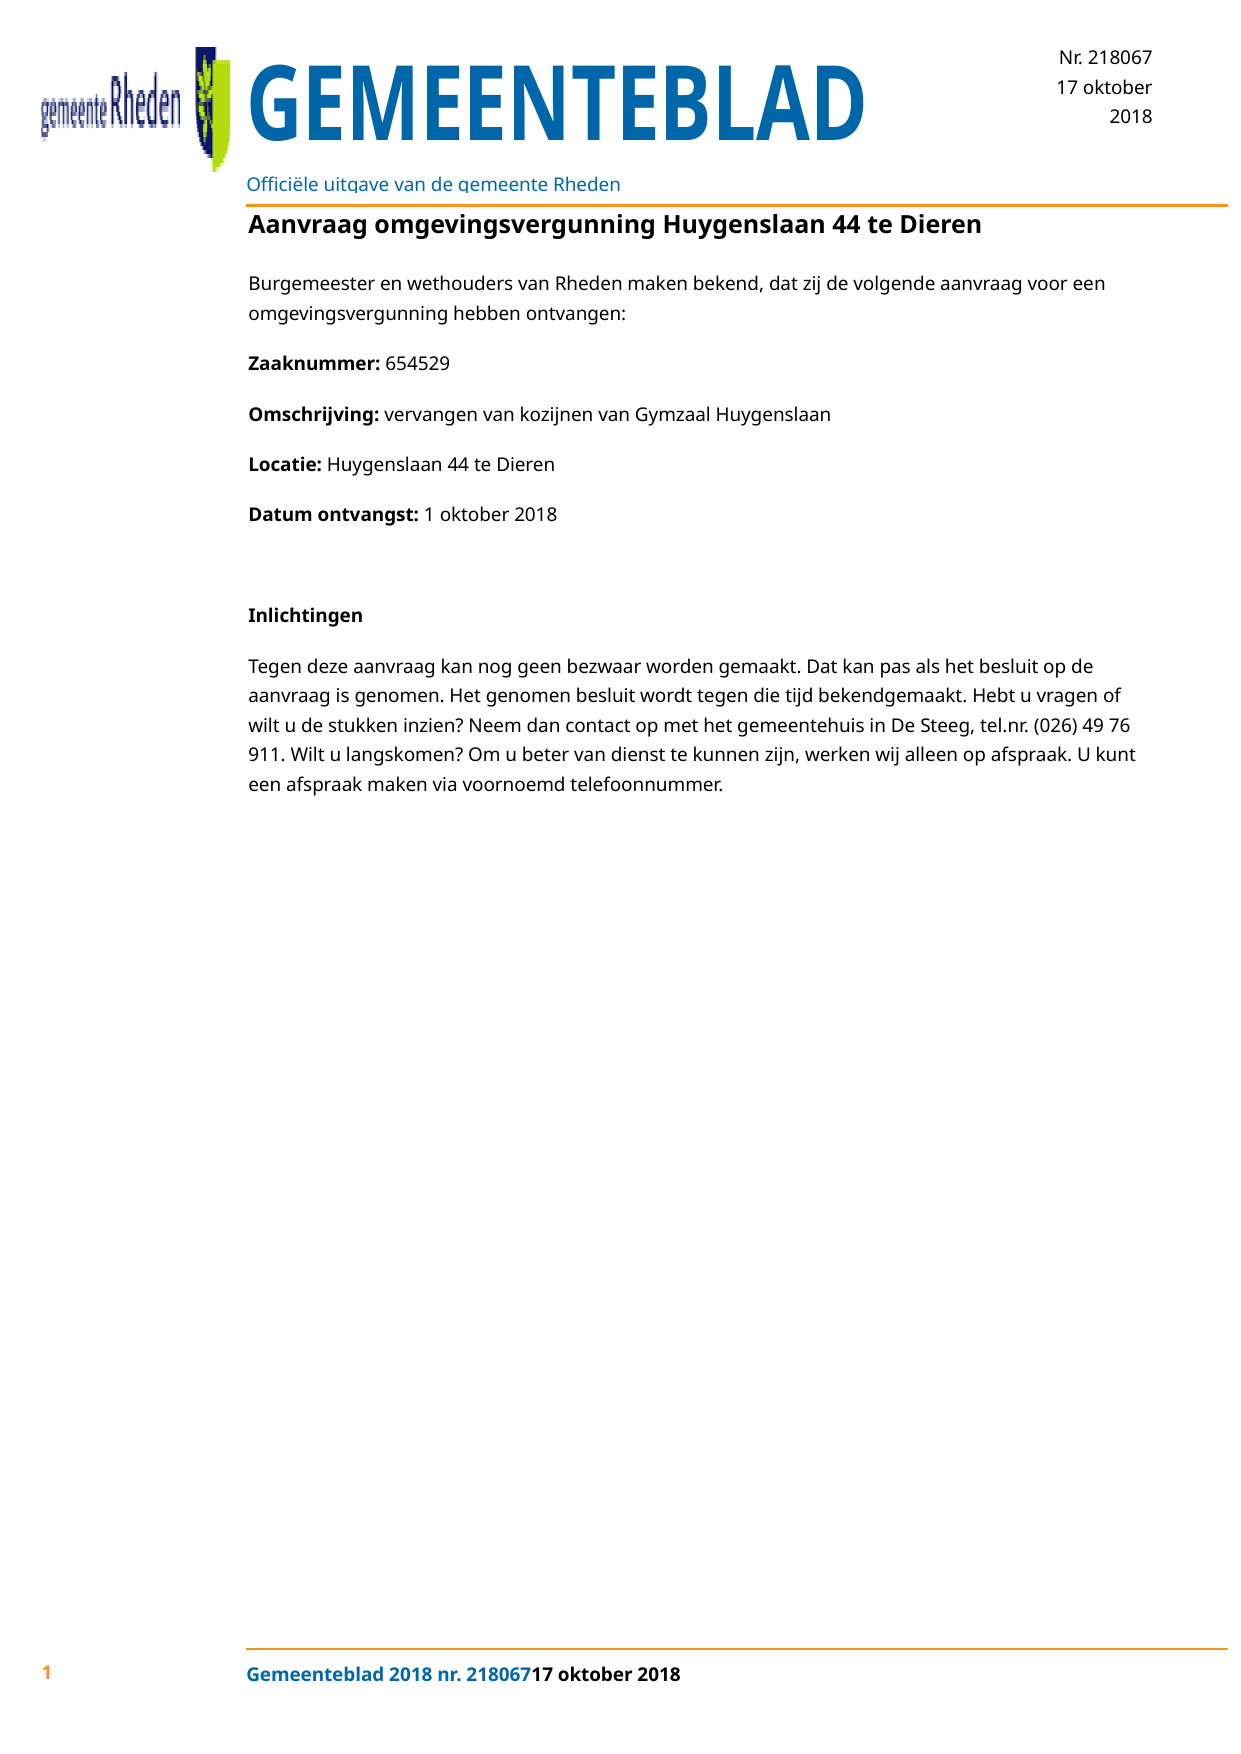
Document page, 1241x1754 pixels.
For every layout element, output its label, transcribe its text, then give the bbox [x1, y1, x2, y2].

picture [41, 47, 231, 172]
text Tegen deze aanvraag kan nog geen bezwaar worden gemaakt. Dat kan pas als het besluit op de aanvraag is genomen. Het genomen besluit wordt tegen die tijd bekendgemaakt. Hebt u vragen of wilt u de stukken inzien? Neem dan contact op met het gemeentehuis in De Steeg, tel.nr. (026) 49 76 911. Wilt u langskomen? Om u beter van dienst te kunnen zijn, werken wij alleen op afspraak. U kunt een afspraak maken via voornoemd telefoonnummer. [248, 653, 1152, 797]
text Zaaknummer: 654529 [248, 350, 1152, 376]
text Locatie: Huygenslaan 44 te Dieren [248, 451, 1152, 477]
text Inlichtingen [248, 602, 1152, 628]
text Aanvraag omgevingsvergunning Huygenslaan 44 te Dieren [248, 207, 1152, 241]
text Omschrijving: vervangen van kozijnen van Gymzaal Huygenslaan [248, 401, 1152, 426]
text Burgemeester en wethouders van Rheden maken bekend, dat zij de volgende aanvraag voor een omgevingsvergunning hebben ontvangen: [248, 270, 1152, 326]
text Datum ontvangst: 1 oktober 2018 [248, 502, 1152, 527]
